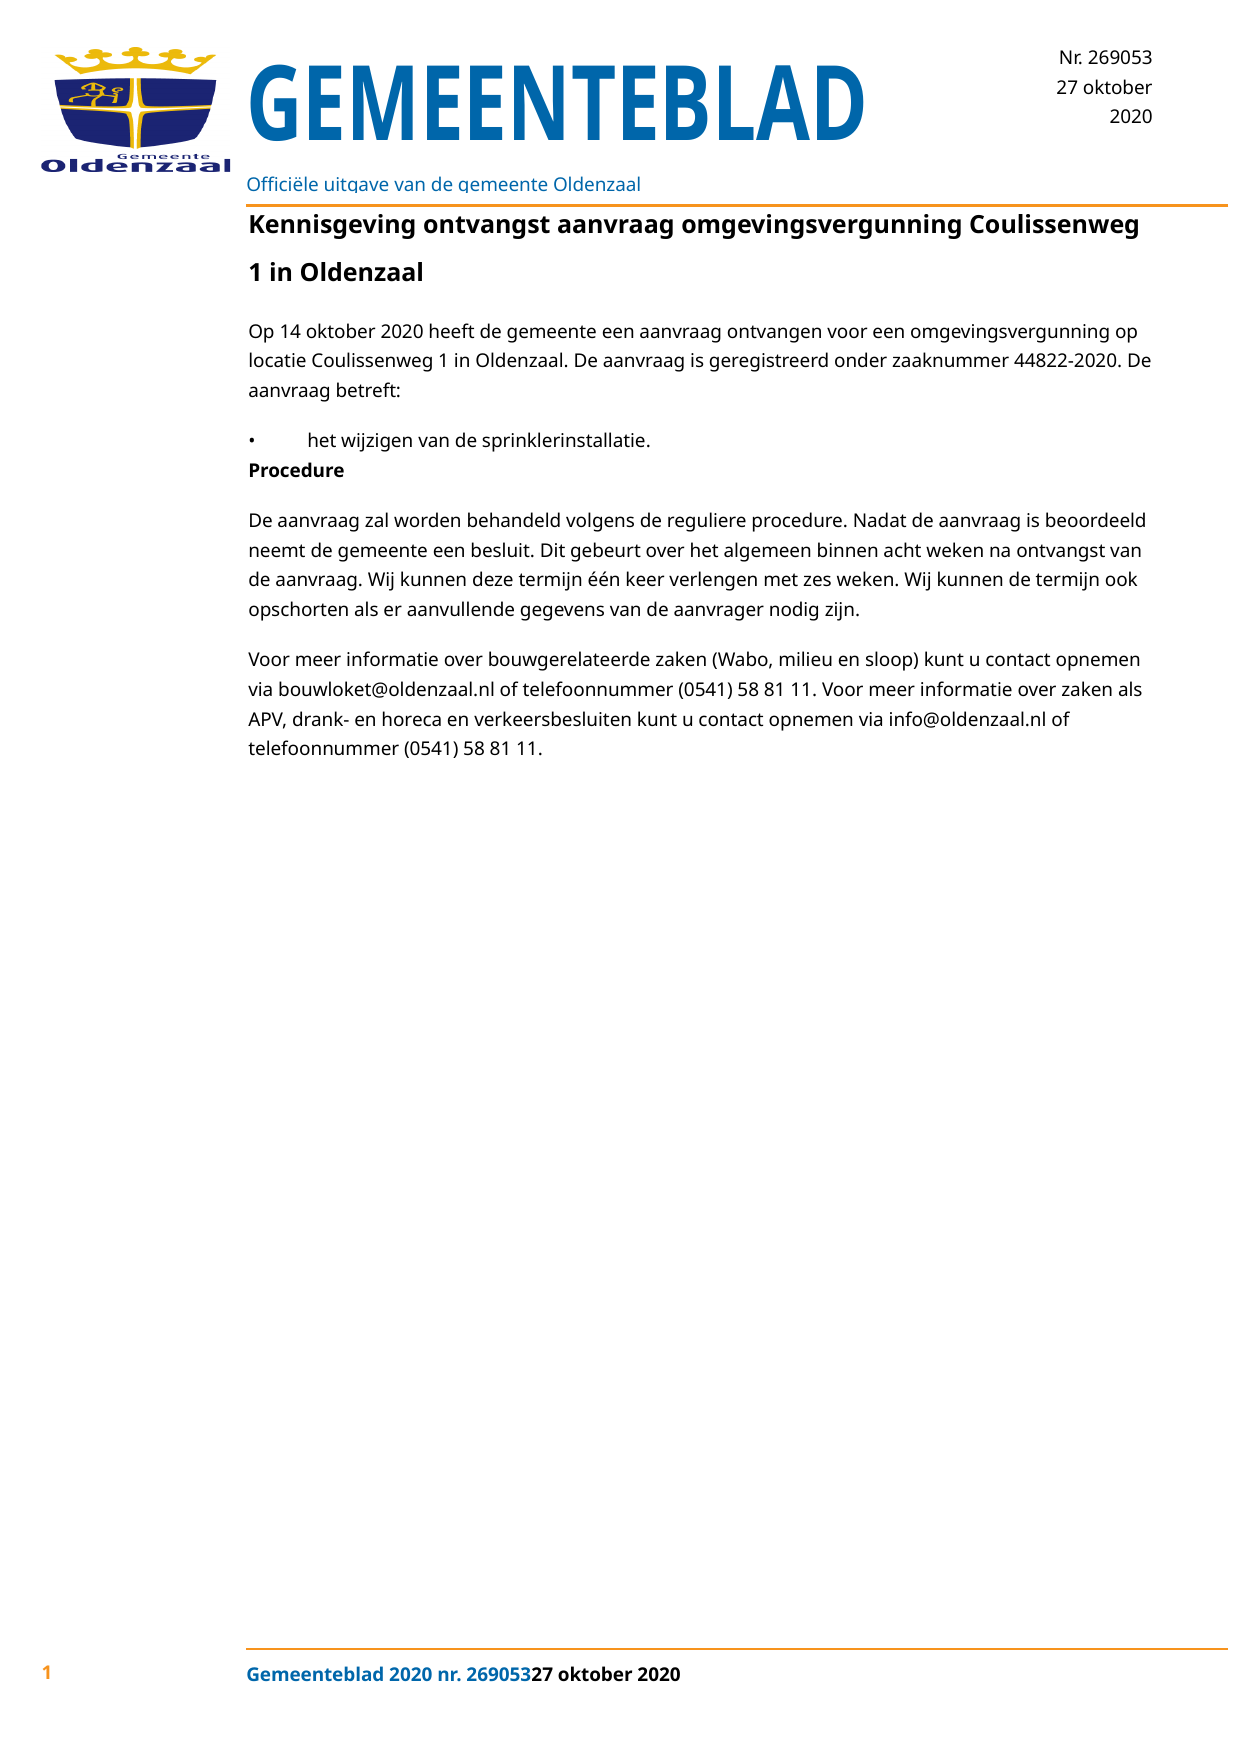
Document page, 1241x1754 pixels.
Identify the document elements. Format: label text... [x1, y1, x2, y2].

picture [41, 47, 231, 172]
list het wijzigen van de sprinklerinstallatie. [248, 427, 1152, 453]
text Op 14 oktober 2020 heeft de gemeente een aanvraag ontvangen voor een omgevingsvergunning op locatie Coulissenweg 1 in Oldenzaal. De aanvraag is geregistreerd onder zaaknummer 44822-2020. De aanvraag betreft: [248, 318, 1152, 403]
text De aanvraag zal worden behandeld volgens de reguliere procedure. Nadat de aanvraag is beoordeeld neemt de gemeente een besluit. Dit gebeurt over het algemeen binnen acht weken na ontvangst van de aanvraag. Wij kunnen deze termijn één keer verlengen met zes weken. Wij kunnen de termijn ook opschorten als er aanvullende gegevens van de aanvrager nodig zijn. [248, 507, 1152, 622]
text Kennisgeving ontvangst aanvraag omgevingsvergunning Coulissenweg 1 in Oldenzaal [248, 207, 1152, 288]
text Voor meer informatie over bouwgerelateerde zaken (Wabo, milieu en sloop) kunt u contact opnemen via bouwloket@oldenzaal.nl of telefoonnummer (0541) 58 81 11. Voor meer informatie over zaken als APV, drank- en horeca en verkeersbesluiten kunt u contact opnemen via info@oldenzaal.nl of telefoonnummer (0541) 58 81 11. [248, 647, 1152, 761]
text Procedure [248, 457, 1152, 483]
